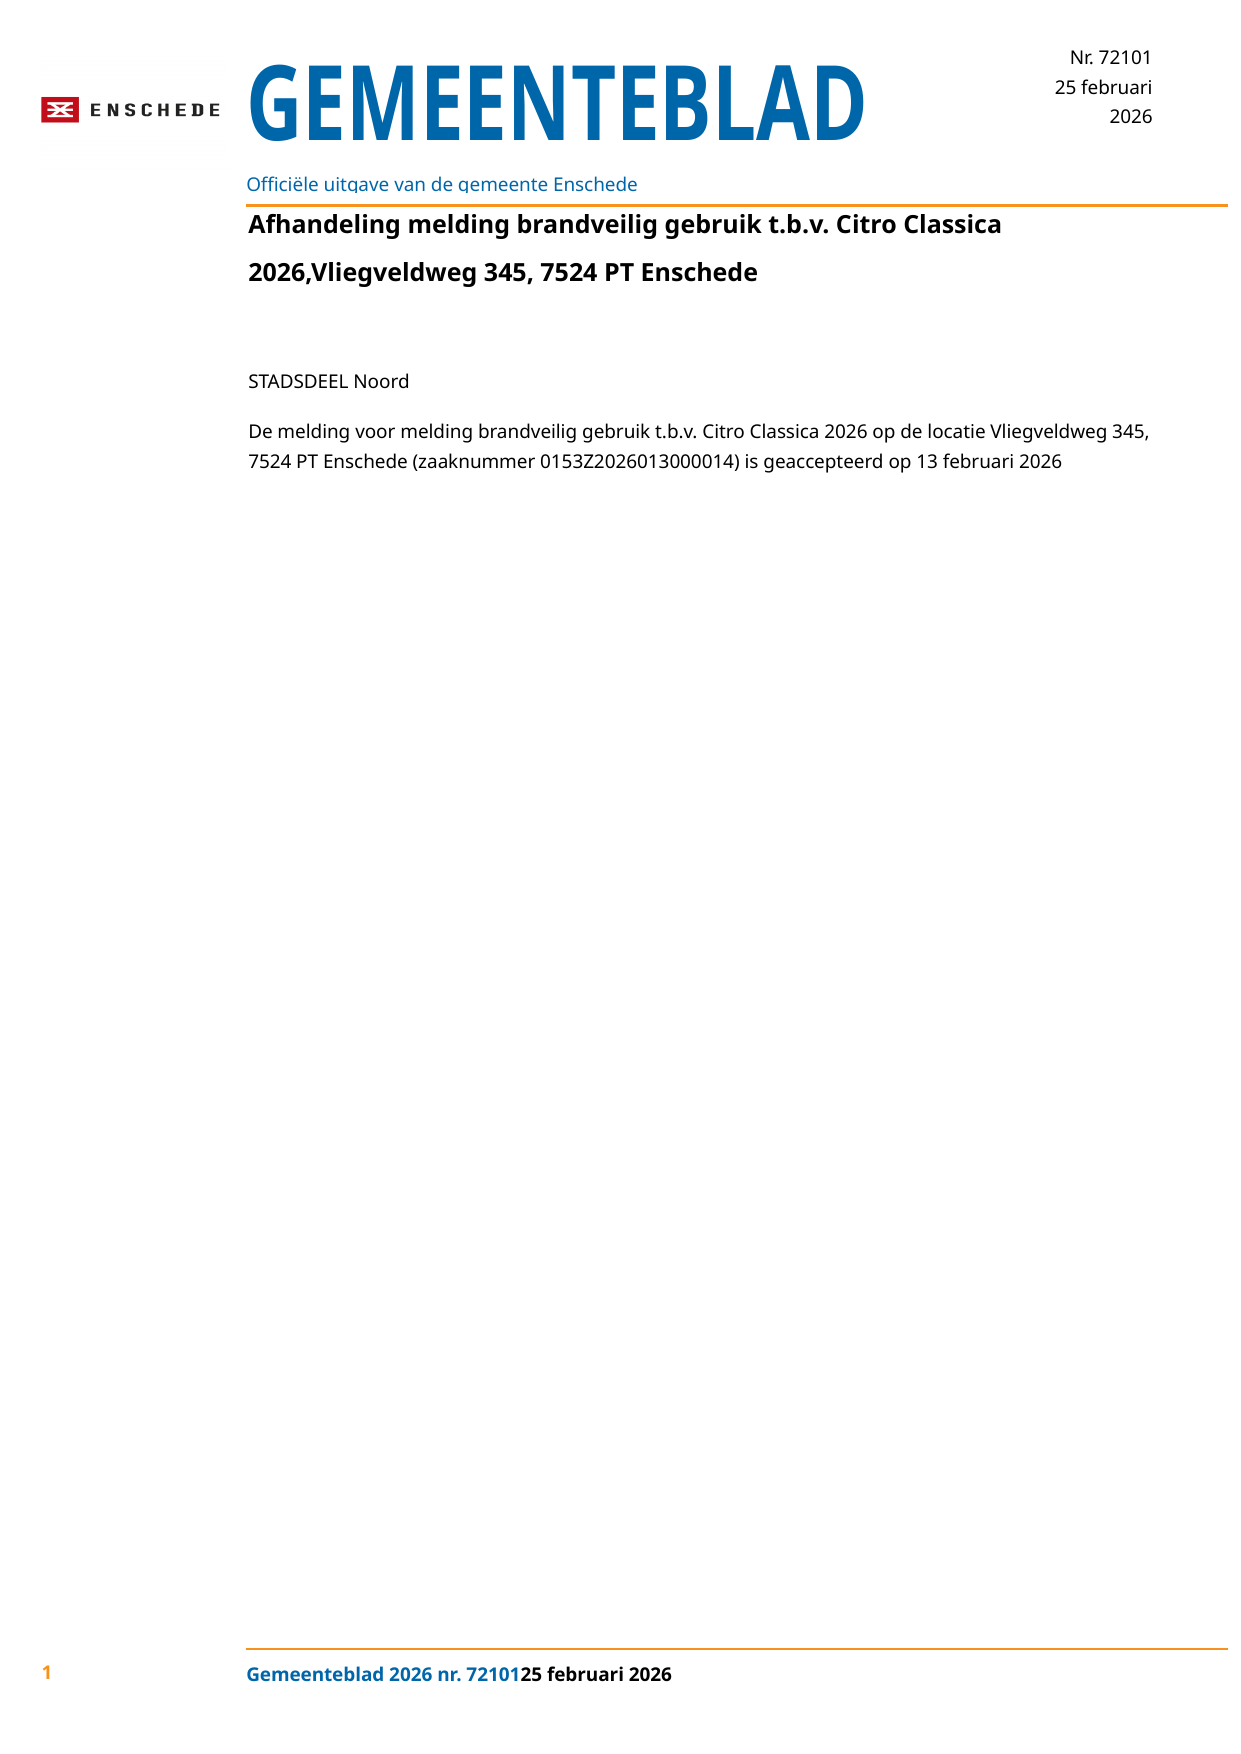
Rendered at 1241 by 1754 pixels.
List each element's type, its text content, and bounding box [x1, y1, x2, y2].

text Afhandeling melding brandveilig gebruik t.b.v. Citro Classica 2026,Vliegveldweg 345, 7524 PT Enschede [248, 207, 1152, 288]
text STADSDEEL Noord [248, 368, 1152, 394]
picture [41, 47, 231, 172]
text De melding voor melding brandveilig gebruik t.b.v. Citro Classica 2026 op de locatie Vliegveldweg 345, 7524 PT Enschede (zaaknummer 0153Z2026013000014) is geaccepteerd op 13 februari 2026 [248, 419, 1152, 474]
